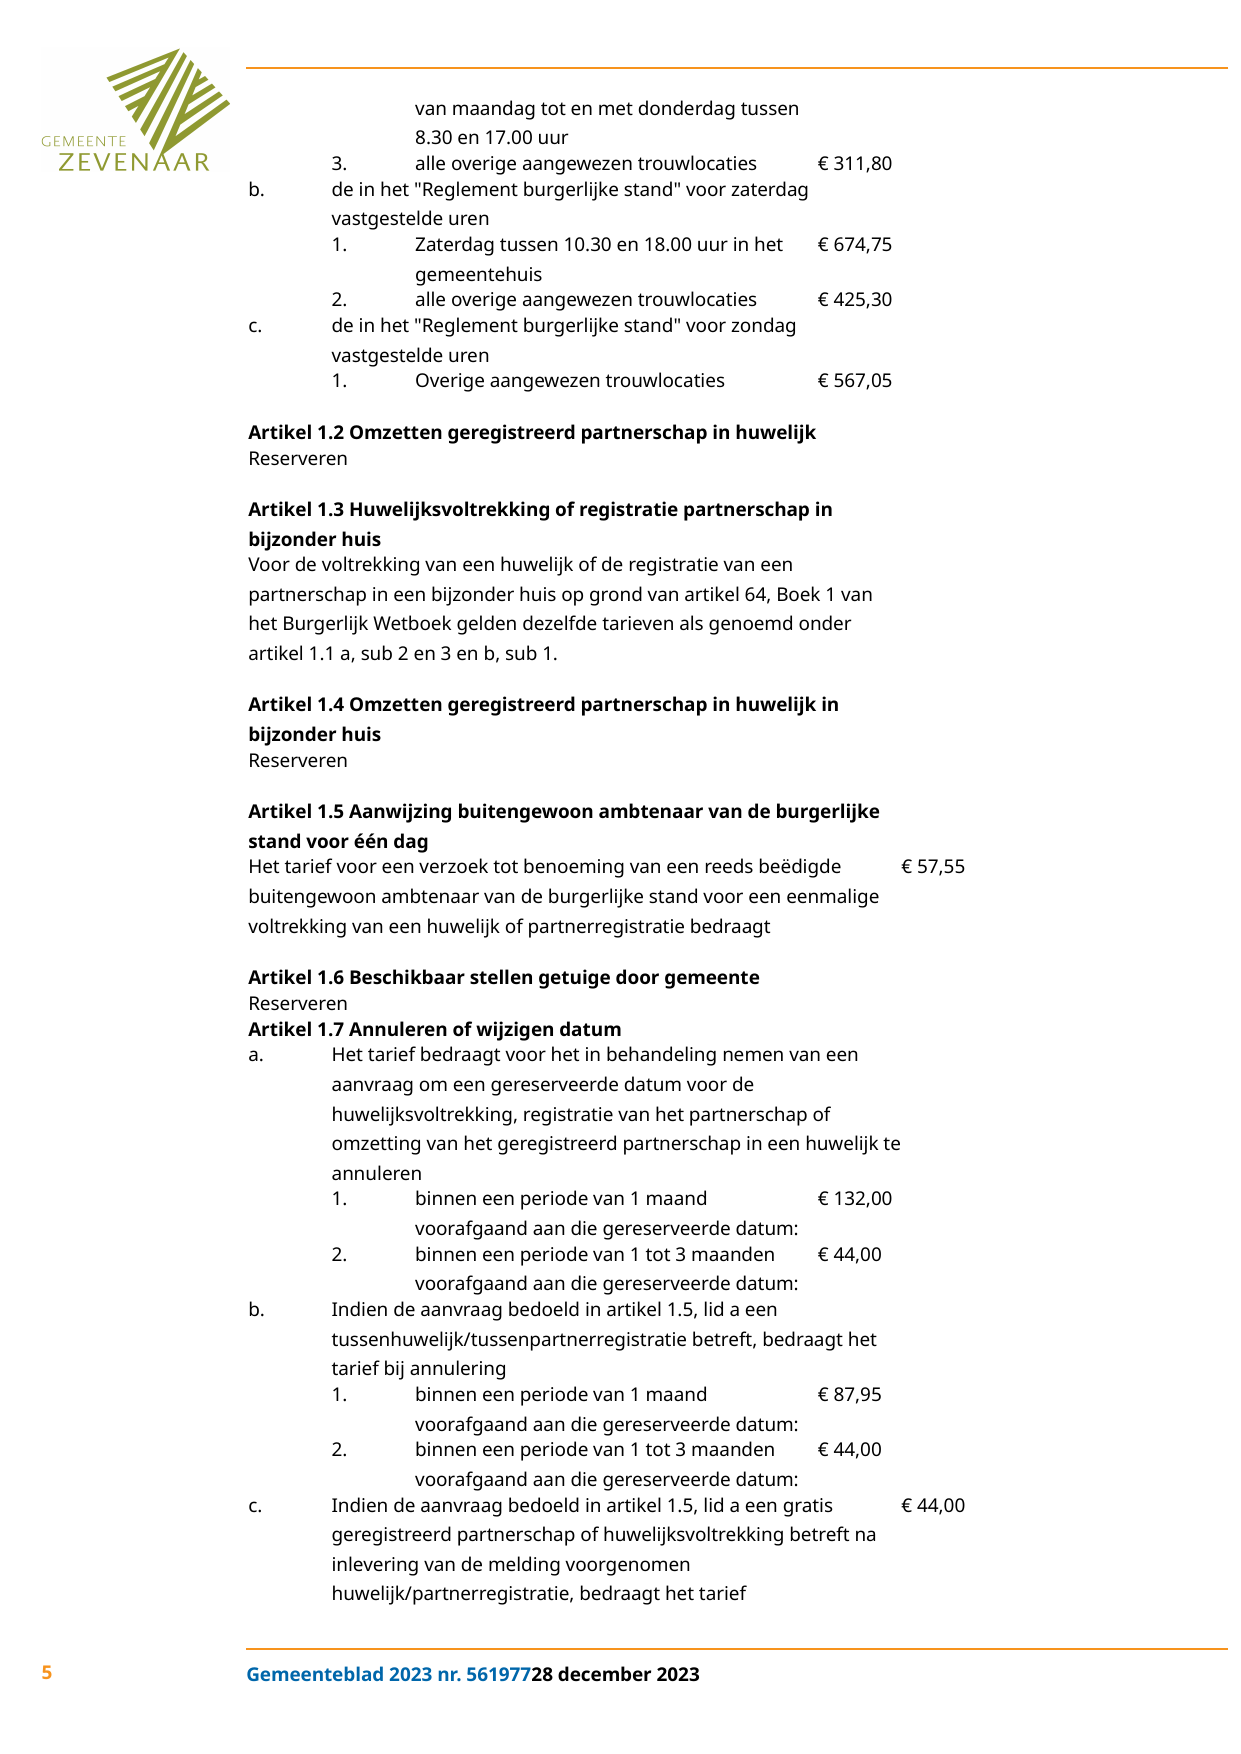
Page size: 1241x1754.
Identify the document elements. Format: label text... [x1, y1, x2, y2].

table_cell van maandag tot en met donderdag tussen 8.30 en 17.00 uur [415, 95, 818, 150]
table_cell € 57,55 [901, 854, 1068, 939]
table_cell c. [248, 1492, 331, 1606]
table_cell 1. [331, 231, 415, 286]
table_cell € 567,05 [818, 368, 984, 393]
table_cell [901, 1016, 1068, 1042]
table_cell 3. [331, 150, 415, 176]
table_cell de in het "Reglement burgerlijke stand" voor zaterdag vastgestelde uren [331, 176, 901, 231]
table_cell binnen een periode van 1 tot 3 maanden voorafgaand aan die gereserveerde datum: [415, 1241, 818, 1296]
table_cell [248, 286, 331, 312]
table_cell € 87,95 [818, 1381, 984, 1436]
table_cell Het tarief bedraagt voor het in behandeling nemen van een aanvraag om een gereserveerde datum voor de huwelijksvoltrekking, registratie van het partnerschap of omzetting van het geregistreerd partnerschap in een huwelijk te annuleren [331, 1042, 901, 1186]
table_cell [901, 419, 1068, 445]
table_cell [248, 393, 1068, 419]
table_cell [818, 95, 984, 150]
table_cell € 311,80 [818, 150, 984, 176]
table_cell Reserveren [248, 445, 901, 470]
table_cell [248, 1186, 331, 1241]
table_cell de in het "Reglement burgerlijke stand" voor zondag vastgestelde uren [331, 312, 901, 367]
table_cell [901, 1296, 1068, 1381]
table_cell [248, 231, 331, 286]
table_cell [248, 666, 1068, 692]
picture [41, 47, 231, 172]
table_cell Artikel 1.3 Huwelijksvoltrekking of registratie partnerschap in bijzonder huis [248, 496, 901, 551]
table_cell Artikel 1.6 Beschikbaar stellen getuige door gemeente [248, 964, 901, 990]
table_cell [248, 1241, 331, 1296]
table_cell Indien de aanvraag bedoeld in artikel 1.5, lid a een tussenhuwelijk/tussenpartnerregistratie betreft, bedraagt het tarief bij annulering [331, 1296, 901, 1381]
table_cell [248, 1381, 331, 1436]
table_cell binnen een periode van 1 tot 3 maanden voorafgaand aan die gereserveerde datum: [415, 1436, 818, 1492]
table_cell [901, 799, 1068, 854]
table_cell 2. [331, 1436, 415, 1492]
table_cell [901, 312, 1068, 367]
table_cell Zaterdag tussen 10.30 en 18.00 uur in het gemeentehuis [415, 231, 818, 286]
table_cell c. [248, 312, 331, 367]
table_cell Overige aangewezen trouwlocaties [415, 368, 818, 393]
table_cell € 44,00 [818, 1241, 984, 1296]
table_cell Reserveren [248, 990, 901, 1016]
table_cell € 674,75 [818, 231, 984, 286]
table_cell b. [248, 1296, 331, 1381]
table_cell [248, 470, 1068, 496]
table_cell a. [248, 1042, 331, 1186]
table_cell [901, 445, 1068, 470]
table_cell alle overige aangewezen trouwlocaties [415, 150, 818, 176]
table_cell 1. [331, 1381, 415, 1436]
table_cell [248, 95, 331, 150]
table_cell binnen een periode van 1 maand voorafgaand aan die gereserveerde datum: [415, 1381, 818, 1436]
table_cell Artikel 1.4 Omzetten geregistreerd partnerschap in huwelijk in bijzonder huis [248, 692, 901, 747]
table_cell [901, 747, 1068, 773]
table_cell € 44,00 [818, 1436, 984, 1492]
table_cell Indien de aanvraag bedoeld in artikel 1.5, lid a een gratis geregistreerd partnerschap of huwelijksvoltrekking betreft na inlevering van de melding voorgenomen huwelijk/partnerregistratie, bedraagt het tarief [331, 1492, 901, 1606]
table_cell [901, 551, 1068, 666]
table_cell [901, 692, 1068, 747]
table_cell [248, 773, 1068, 798]
table_cell Artikel 1.2 Omzetten geregistreerd partnerschap in huwelijk [248, 419, 901, 445]
table_cell € 132,00 [818, 1186, 984, 1241]
table_cell 2. [331, 1241, 415, 1296]
table_cell Reserveren [248, 747, 901, 773]
table_cell [901, 990, 1068, 1016]
table_cell [248, 150, 331, 176]
table_cell [248, 368, 331, 393]
table_cell [248, 1436, 331, 1492]
table_cell Voor de voltrekking van een huwelijk of de registratie van een partnerschap in een bijzonder huis op grond van artikel 64, Boek 1 van het Burgerlijk Wetboek gelden dezelfde tarieven als genoemd onder artikel 1.1 a, sub 2 en 3 en b, sub 1. [248, 551, 901, 666]
table_cell 1. [331, 1186, 415, 1241]
table_cell [901, 964, 1068, 990]
table_cell Artikel 1.7 Annuleren of wijzigen datum [248, 1016, 901, 1042]
table_cell € 425,30 [818, 286, 984, 312]
table_cell € 44,00 [901, 1492, 1068, 1606]
table_cell alle overige aangewezen trouwlocaties [415, 286, 818, 312]
table_cell [331, 95, 415, 150]
table_cell Artikel 1.5 Aanwijzing buitengewoon ambtenaar van de burgerlijke stand voor één dag [248, 799, 901, 854]
table_cell [901, 1042, 1068, 1186]
table_cell 1. [331, 368, 415, 393]
table_cell Het tarief voor een verzoek tot benoeming van een reeds beëdigde buitengewoon ambtenaar van de burgerlijke stand voor een eenmalige voltrekking van een huwelijk of partnerregistratie bedraagt [248, 854, 901, 939]
table_cell b. [248, 176, 331, 231]
table_cell [248, 939, 1068, 964]
table_cell 2. [331, 286, 415, 312]
table_cell [901, 176, 1068, 231]
table_cell binnen een periode van 1 maand voorafgaand aan die gereserveerde datum: [415, 1186, 818, 1241]
table_cell [901, 496, 1068, 551]
